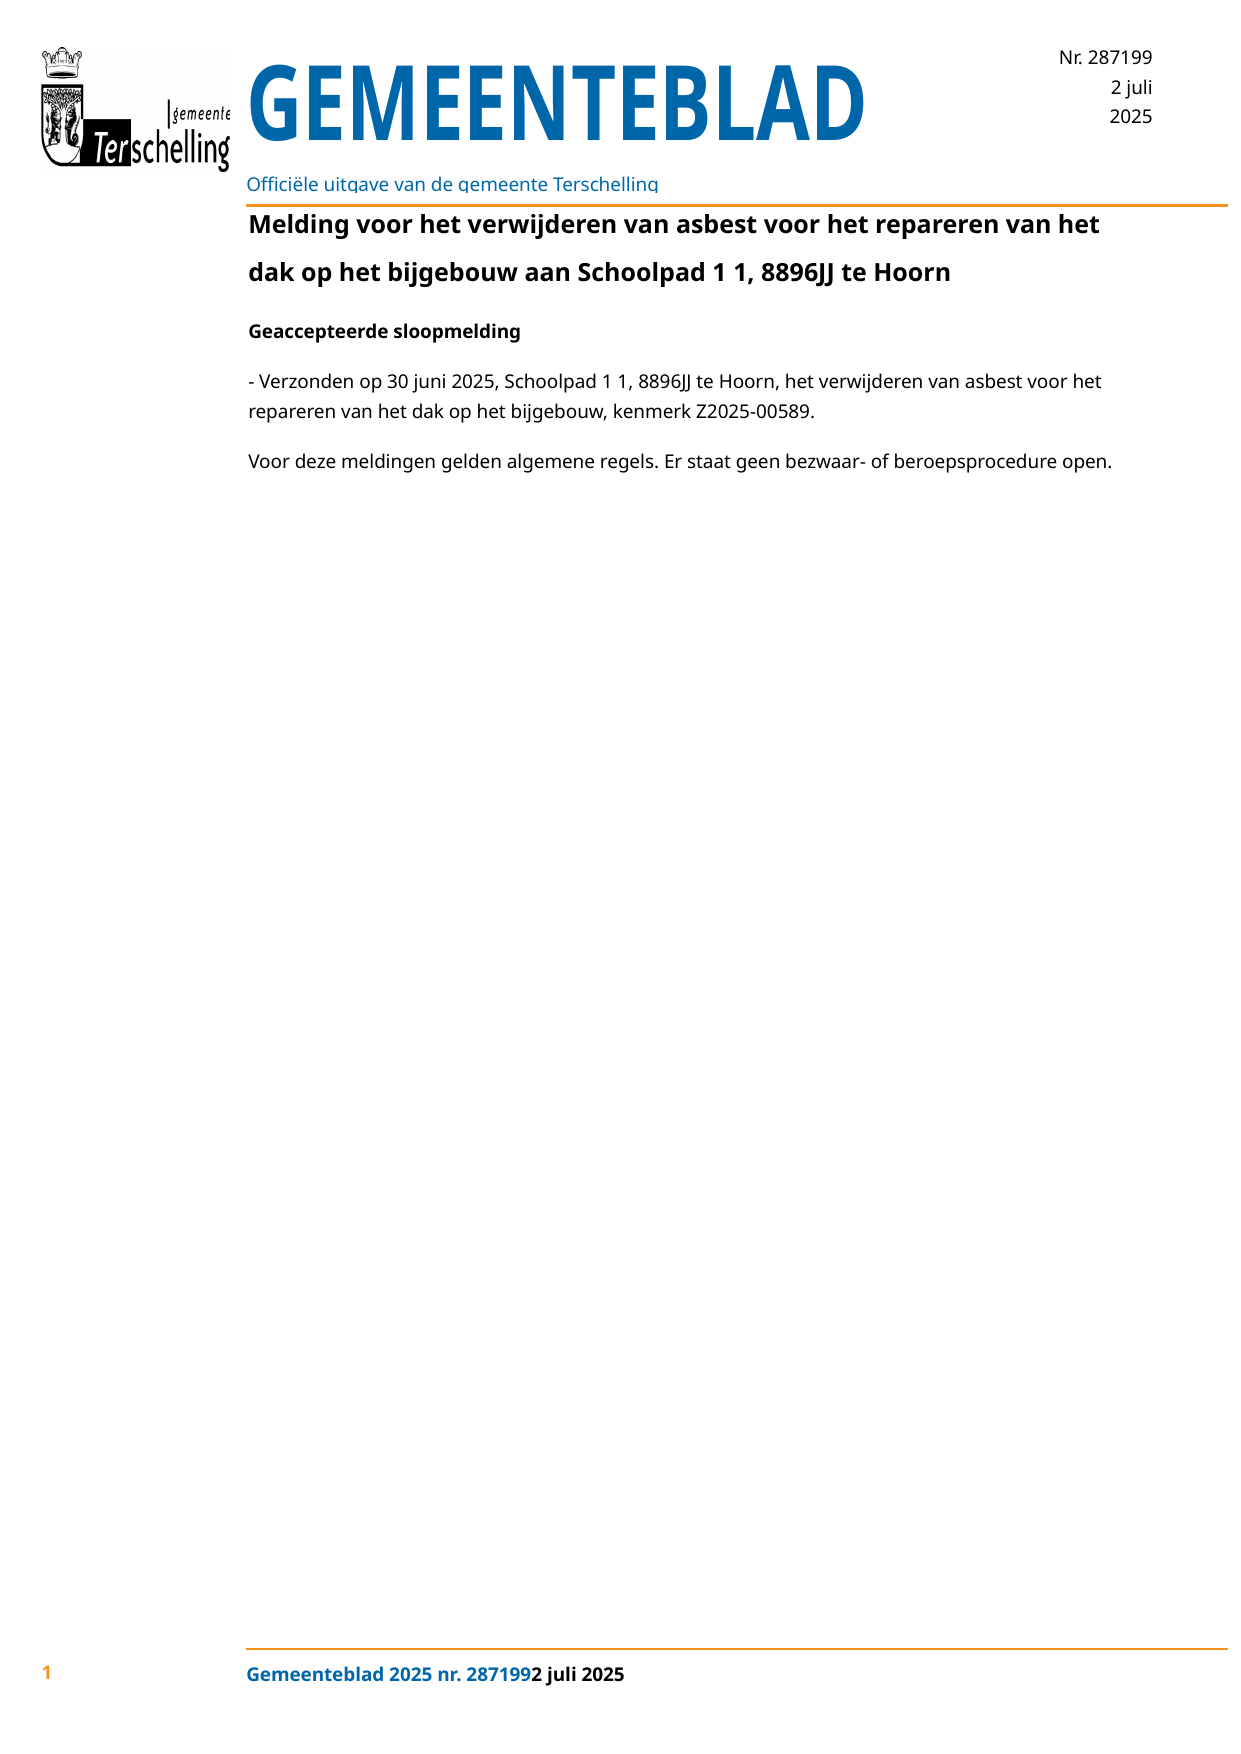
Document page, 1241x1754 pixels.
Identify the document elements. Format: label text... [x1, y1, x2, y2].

picture [41, 47, 231, 172]
text Melding voor het verwijderen van asbest voor het repareren van het dak op het bijgebouw aan Schoolpad 1 1, 8896JJ te Hoorn [248, 207, 1152, 288]
text Voor deze meldingen gelden algemene regels. Er staat geen bezwaar- of beroepsprocedure open. [248, 448, 1152, 474]
text Geaccepteerde sloopmelding [248, 318, 1152, 344]
text - Verzonden op 30 juni 2025, Schoolpad 1 1, 8896JJ te Hoorn, het verwijderen van asbest voor het repareren van het dak op het bijgebouw, kenmerk Z2025-00589. [248, 368, 1152, 424]
